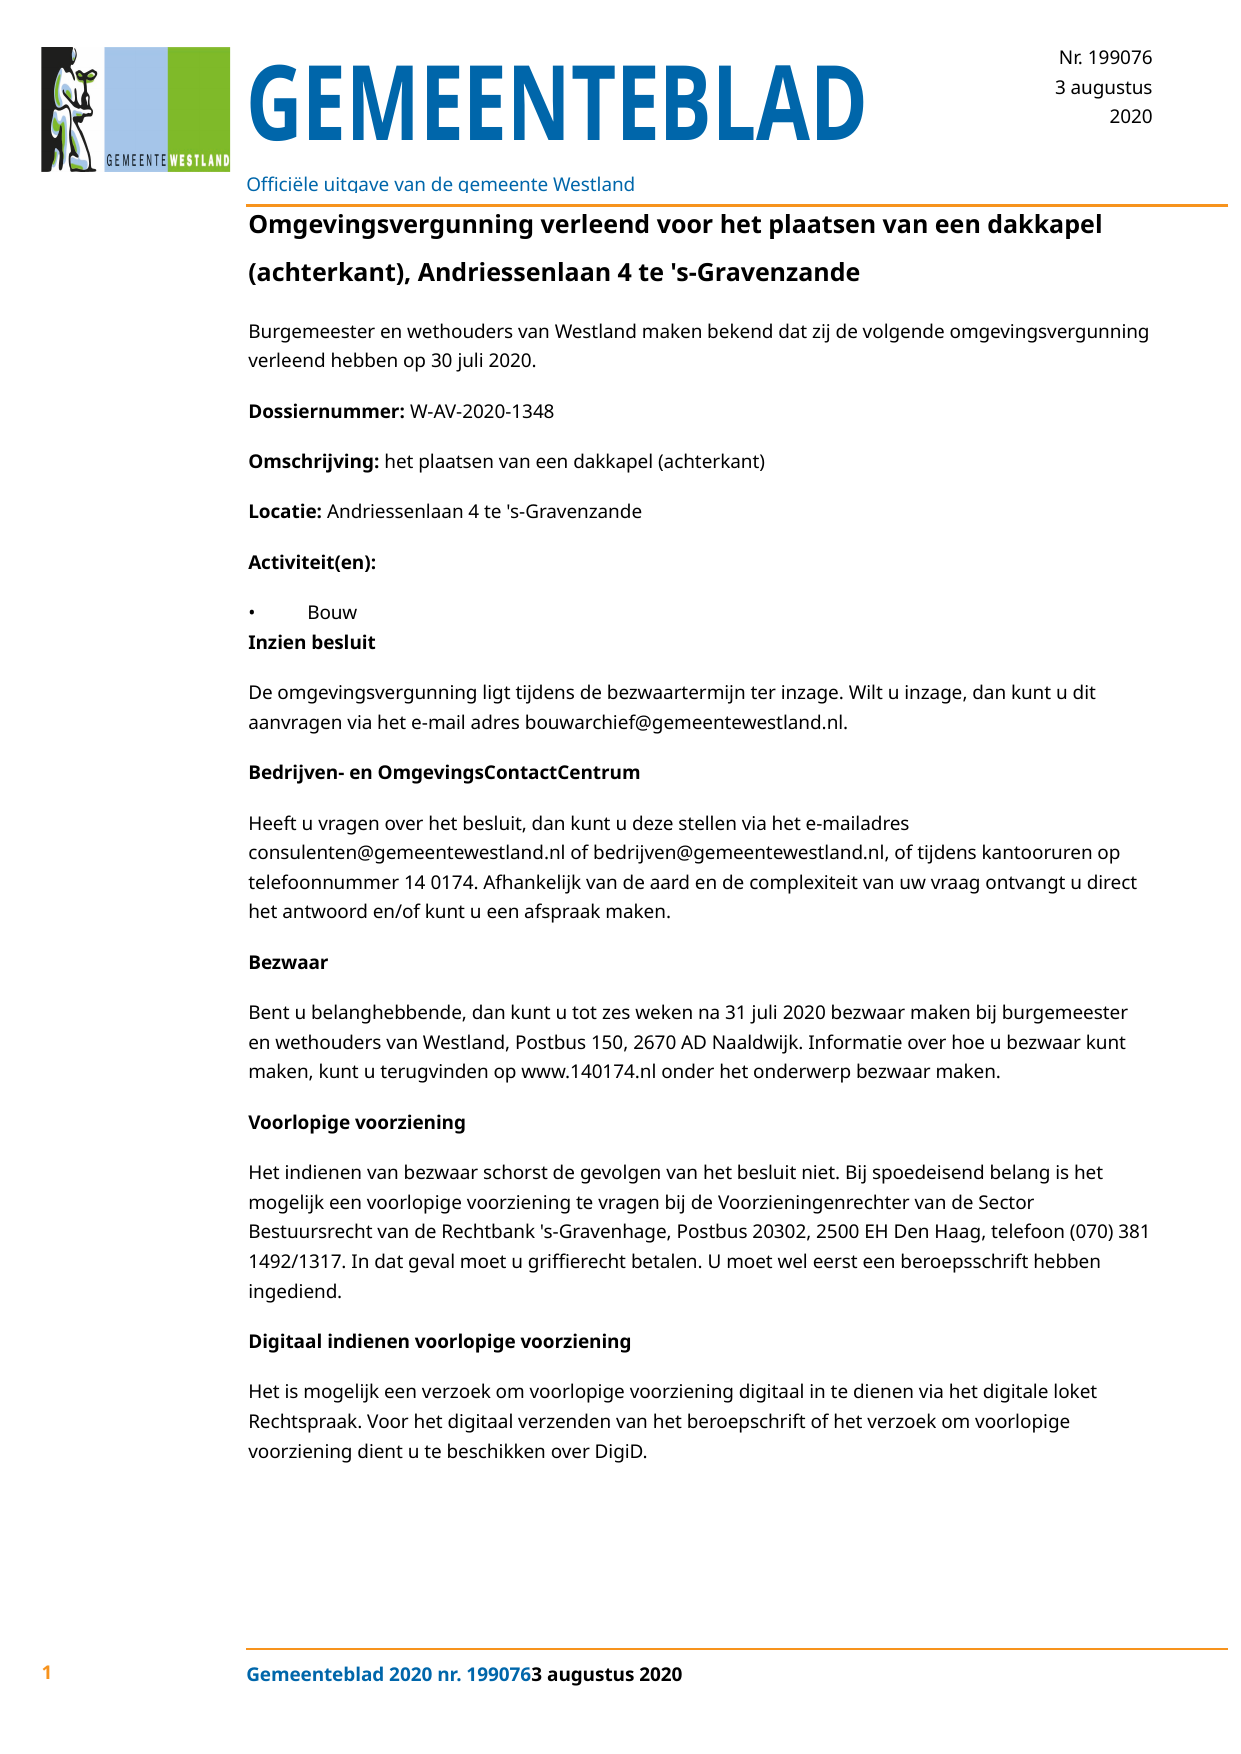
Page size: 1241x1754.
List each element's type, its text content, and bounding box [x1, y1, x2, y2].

text Heeft u vragen over het besluit, dan kunt u deze stellen via het e-mailadres consulenten@gemeentewestland.nl of bedrijven@gemeentewestland.nl, of tijdens kantooruren op telefoonnummer 14 0174. Afhankelijk van de aard en de complexiteit van uw vraag ontvangt u direct het antwoord en/of kunt u een afspraak maken. [248, 810, 1152, 924]
text De omgevingsvergunning ligt tijdens de bezwaartermijn ter inzage. Wilt u inzage, dan kunt u dit aanvragen via het e-mail adres bouwarchief@gemeentewestland.nl. [248, 679, 1152, 735]
text Het indienen van bezwaar schorst de gevolgen van het besluit niet. Bij spoedeisend belang is het mogelijk een voorlopige voorziening te vragen bij de Voorzieningenrechter van de Sector Bestuursrecht van de Rechtbank 's-Gravenhage, Postbus 20302, 2500 EH Den Haag, telefoon (070) 381 1492/1317. In dat geval moet u griffierecht betalen. U moet wel eerst een beroepsschrift hebben ingediend. [248, 1159, 1152, 1304]
text Bent u belanghebbende, dan kunt u tot zes weken na 31 juli 2020 bezwaar maken bij burgemeester en wethouders van Westland, Postbus 150, 2670 AD Naaldwijk. Informatie over hoe u bezwaar kunt maken, kunt u terugvinden op www.140174.nl onder het onderwerp bezwaar maken. [248, 999, 1152, 1084]
text Activiteit(en): [248, 549, 1152, 575]
text Dossiernummer: W-AV-2020-1348 [248, 398, 1152, 424]
text Locatie: Andriessenlaan 4 te 's-Gravenzande [248, 499, 1152, 524]
text Digitaal indienen voorlopige voorziening [248, 1328, 1152, 1354]
text Bezwaar [248, 949, 1152, 975]
text Bedrijven- en OmgevingsContactCentrum [248, 759, 1152, 785]
text Burgemeester en wethouders van Westland maken bekend dat zij de volgende omgevingsvergunning verleend hebben op 30 juli 2020. [248, 318, 1152, 373]
list Bouw [248, 599, 1152, 625]
text Het is mogelijk een verzoek om voorlopige voorziening digitaal in te dienen via het digitale loket Rechtspraak. Voor het digitaal verzenden van het beroepschrift of het verzoek om voorlopige voorziening dient u te beschikken over DigiD. [248, 1379, 1152, 1464]
text Omschrijving: het plaatsen van een dakkapel (achterkant) [248, 448, 1152, 474]
text Voorlopige voorziening [248, 1109, 1152, 1135]
text Inzien besluit [248, 629, 1152, 655]
picture [41, 47, 231, 172]
text Omgevingsvergunning verleend voor het plaatsen van een dakkapel (achterkant), Andriessenlaan 4 te 's-Gravenzande [248, 207, 1152, 288]
